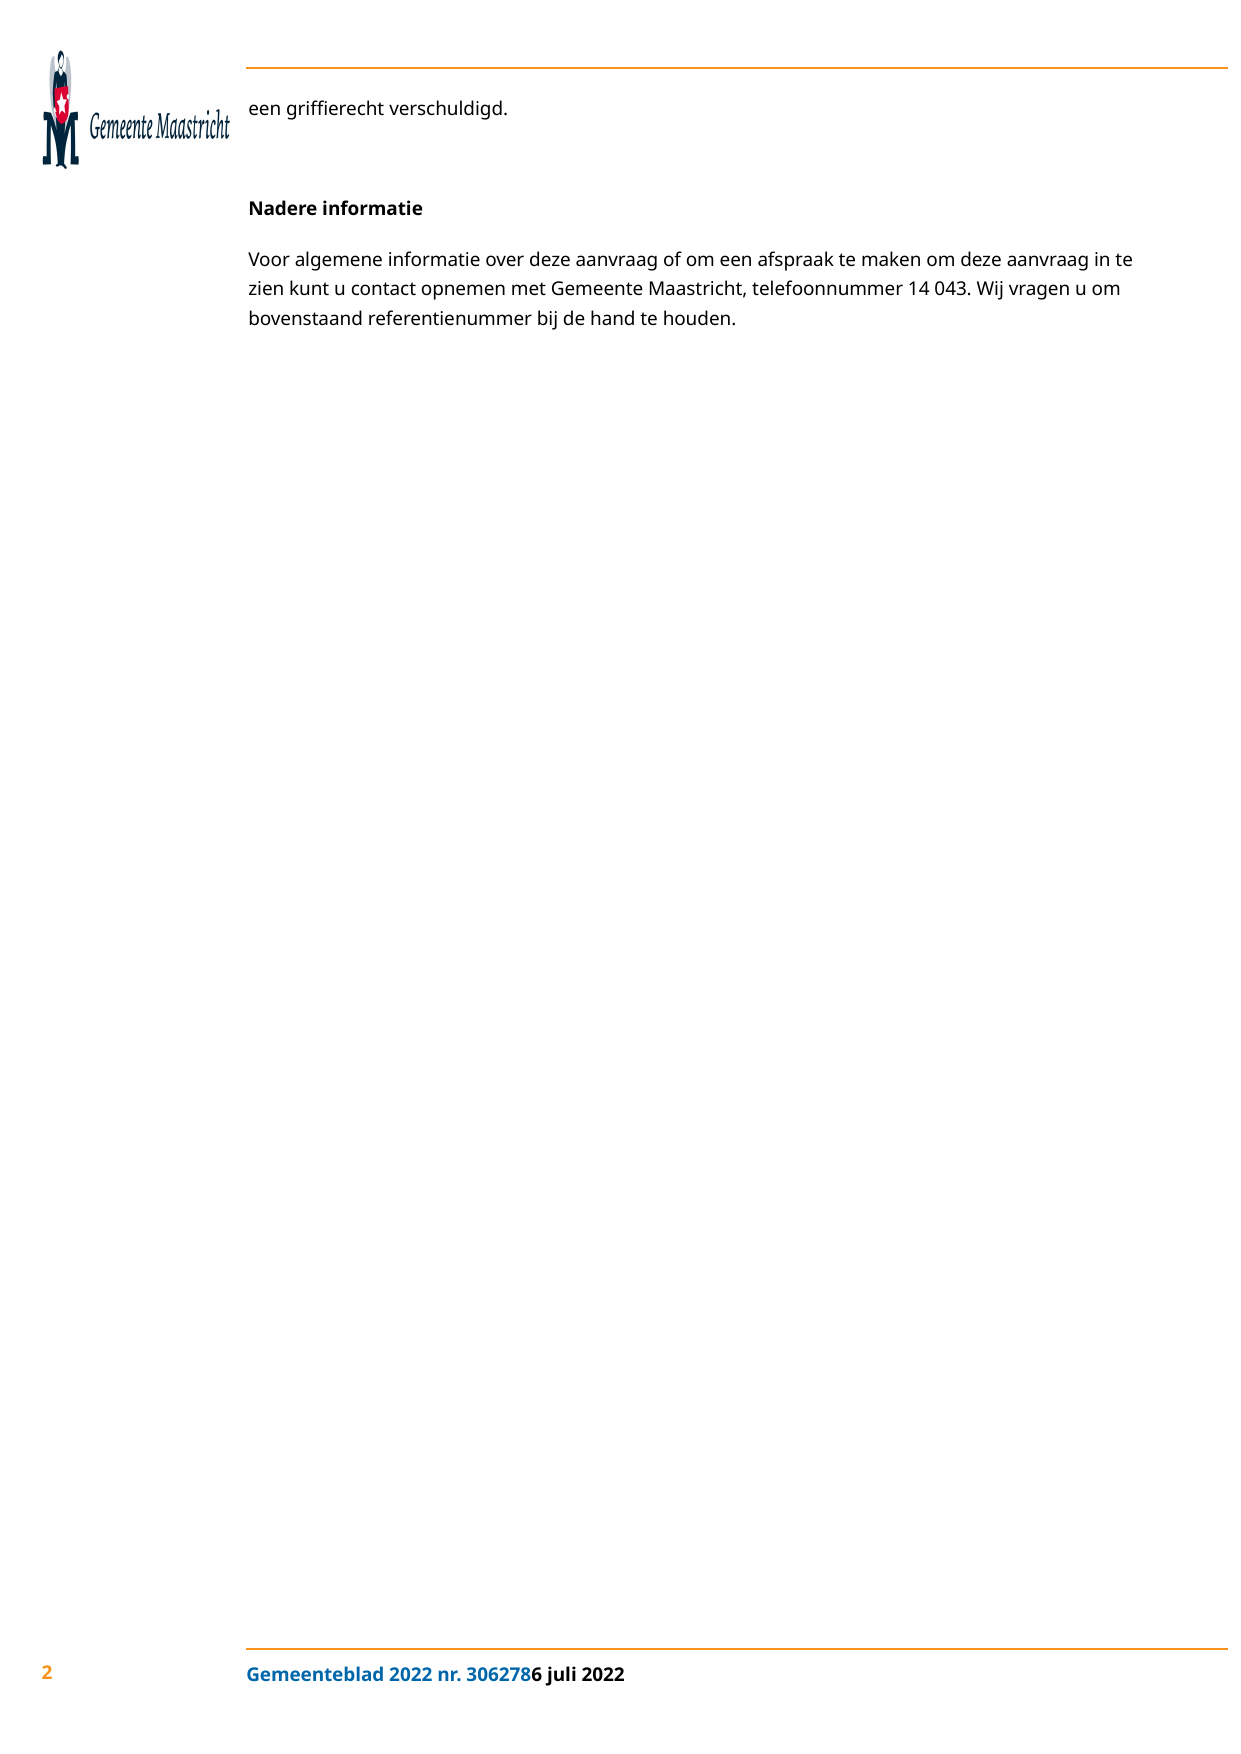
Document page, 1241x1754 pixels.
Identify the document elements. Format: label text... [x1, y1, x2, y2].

text Voor algemene informatie over deze aanvraag of om een afspraak te maken om deze aanvraag in te zien kunt u contact opnemen met Gemeente Maastricht, telefoonnummer 14 043. Wij vragen u om bovenstaand referentienummer bij de hand te houden. [248, 246, 1152, 331]
text Nadere informatie [248, 196, 1152, 221]
text een griffierecht verschuldigd. [248, 95, 1152, 121]
picture [41, 47, 231, 172]
